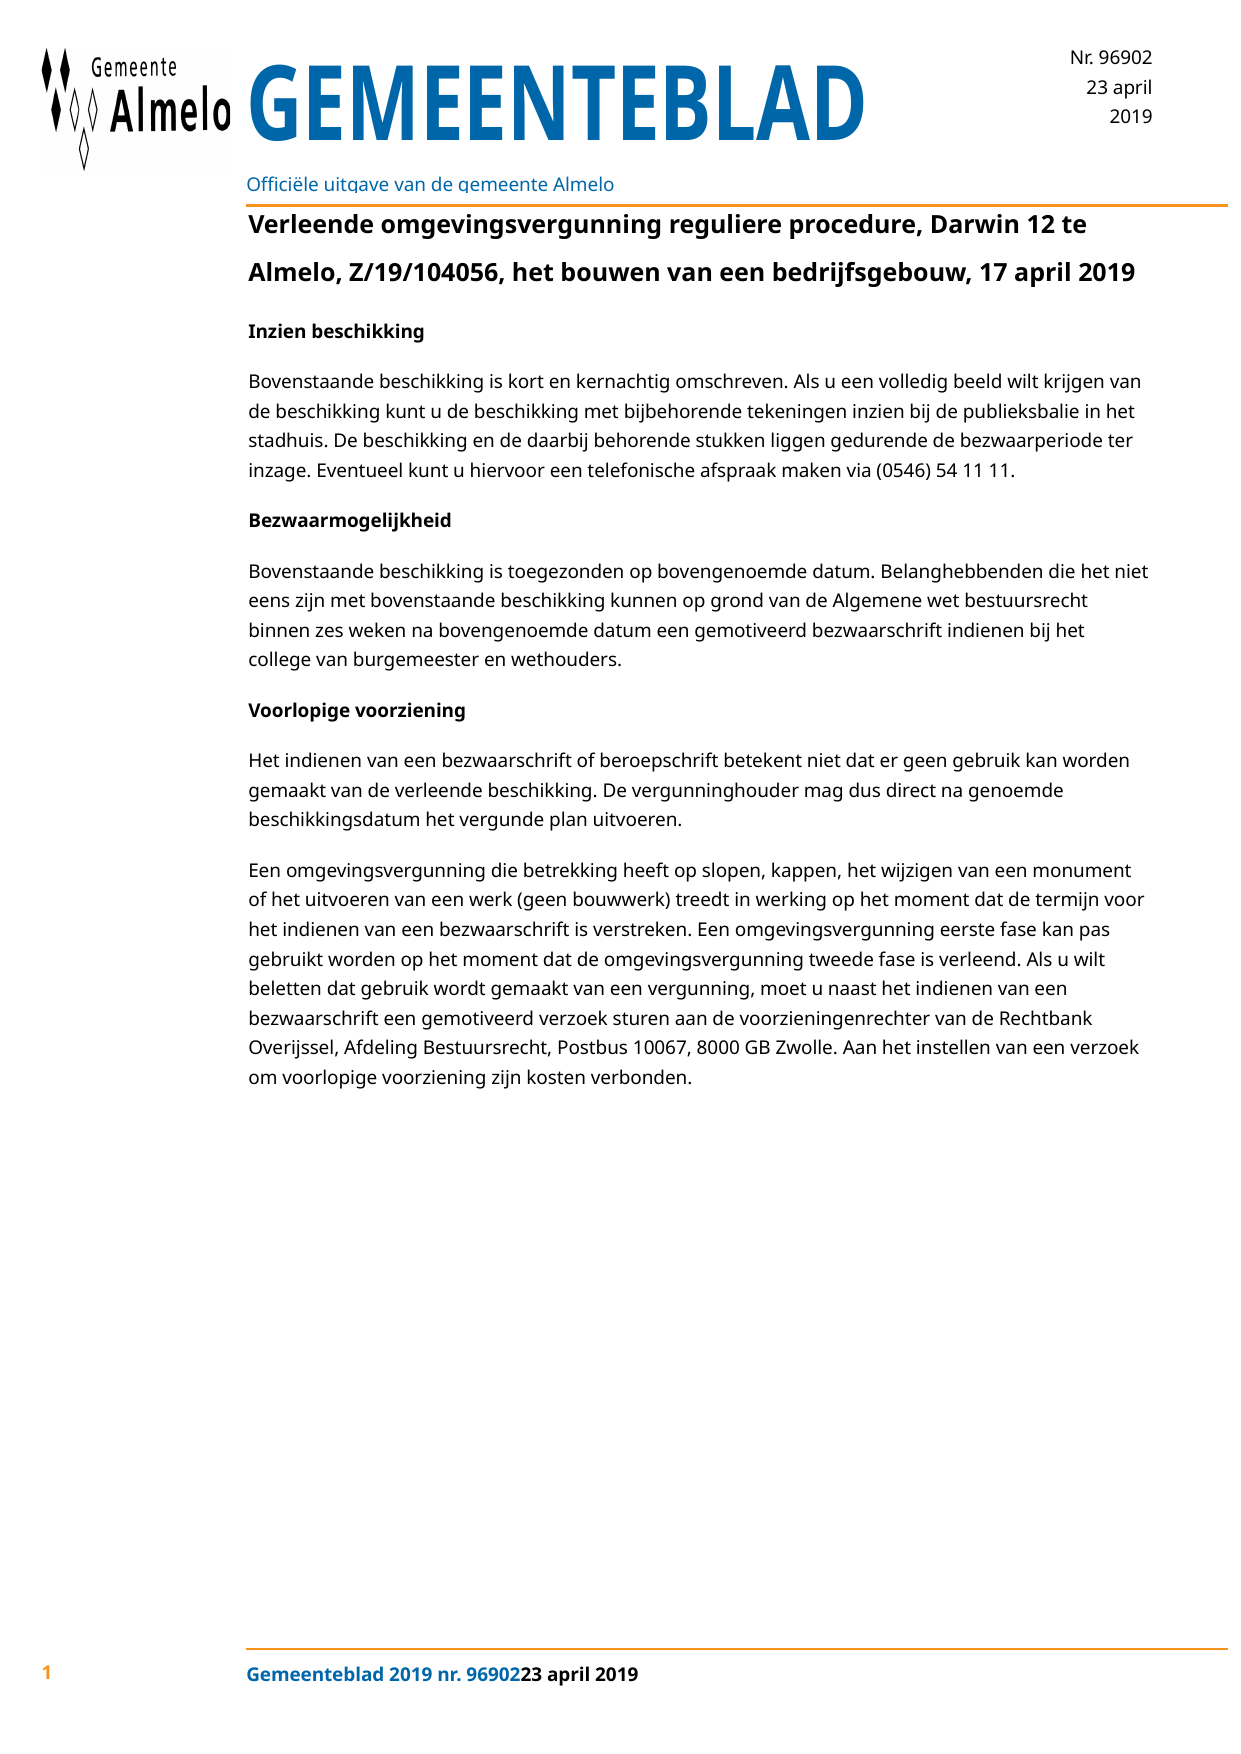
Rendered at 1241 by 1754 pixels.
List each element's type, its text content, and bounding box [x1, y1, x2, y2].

text Bovenstaande beschikking is toegezonden op bovengenoemde datum. Belanghebbenden die het niet eens zijn met bovenstaande beschikking kunnen op grond van de Algemene wet bestuursrecht binnen zes weken na bovengenoemde datum een gemotiveerd bezwaarschrift indienen bij het college van burgemeester en wethouders. [248, 558, 1152, 672]
text Het indienen van een bezwaarschrift of beroepschrift betekent niet dat er geen gebruik kan worden gemaakt van de verleende beschikking. De vergunninghouder mag dus direct na genoemde beschikkingsdatum het vergunde plan uitvoeren. [248, 747, 1152, 832]
text Voorlopige voorziening [248, 697, 1152, 723]
text Inzien beschikking [248, 318, 1152, 344]
text Verleende omgevingsvergunning reguliere procedure, Darwin 12 te Almelo, Z/19/104056, het bouwen van een bedrijfsgebouw, 17 april 2019 [248, 207, 1152, 288]
text Een omgevingsvergunning die betrekking heeft op slopen, kappen, het wijzigen van een monument of het uitvoeren van een werk (geen bouwwerk) treedt in werking op het moment dat de termijn voor het indienen van een bezwaarschrift is verstreken. Een omgevingsvergunning eerste fase kan pas gebruikt worden op het moment dat de omgevingsvergunning tweede fase is verleend. Als u wilt beletten dat gebruik wordt gemaakt van een vergunning, moet u naast het indienen van een bezwaarschrift een gemotiveerd verzoek sturen aan de voorzieningenrechter van de Rechtbank Overijssel, Afdeling Bestuursrecht, Postbus 10067, 8000 GB Zwolle. Aan het instellen van een verzoek om voorlopige voorziening zijn kosten verbonden. [248, 857, 1152, 1090]
text Bovenstaande beschikking is kort en kernachtig omschreven. Als u een volledig beeld wilt krijgen van de beschikking kunt u de beschikking met bijbehorende tekeningen inzien bij de publieksbalie in het stadhuis. De beschikking en de daarbij behorende stukken liggen gedurende de bezwaarperiode ter inzage. Eventueel kunt u hiervoor een telefonische afspraak maken via (0546) 54 11 11. [248, 368, 1152, 483]
picture [41, 47, 231, 172]
text Bezwaarmogelijkheid [248, 507, 1152, 533]
